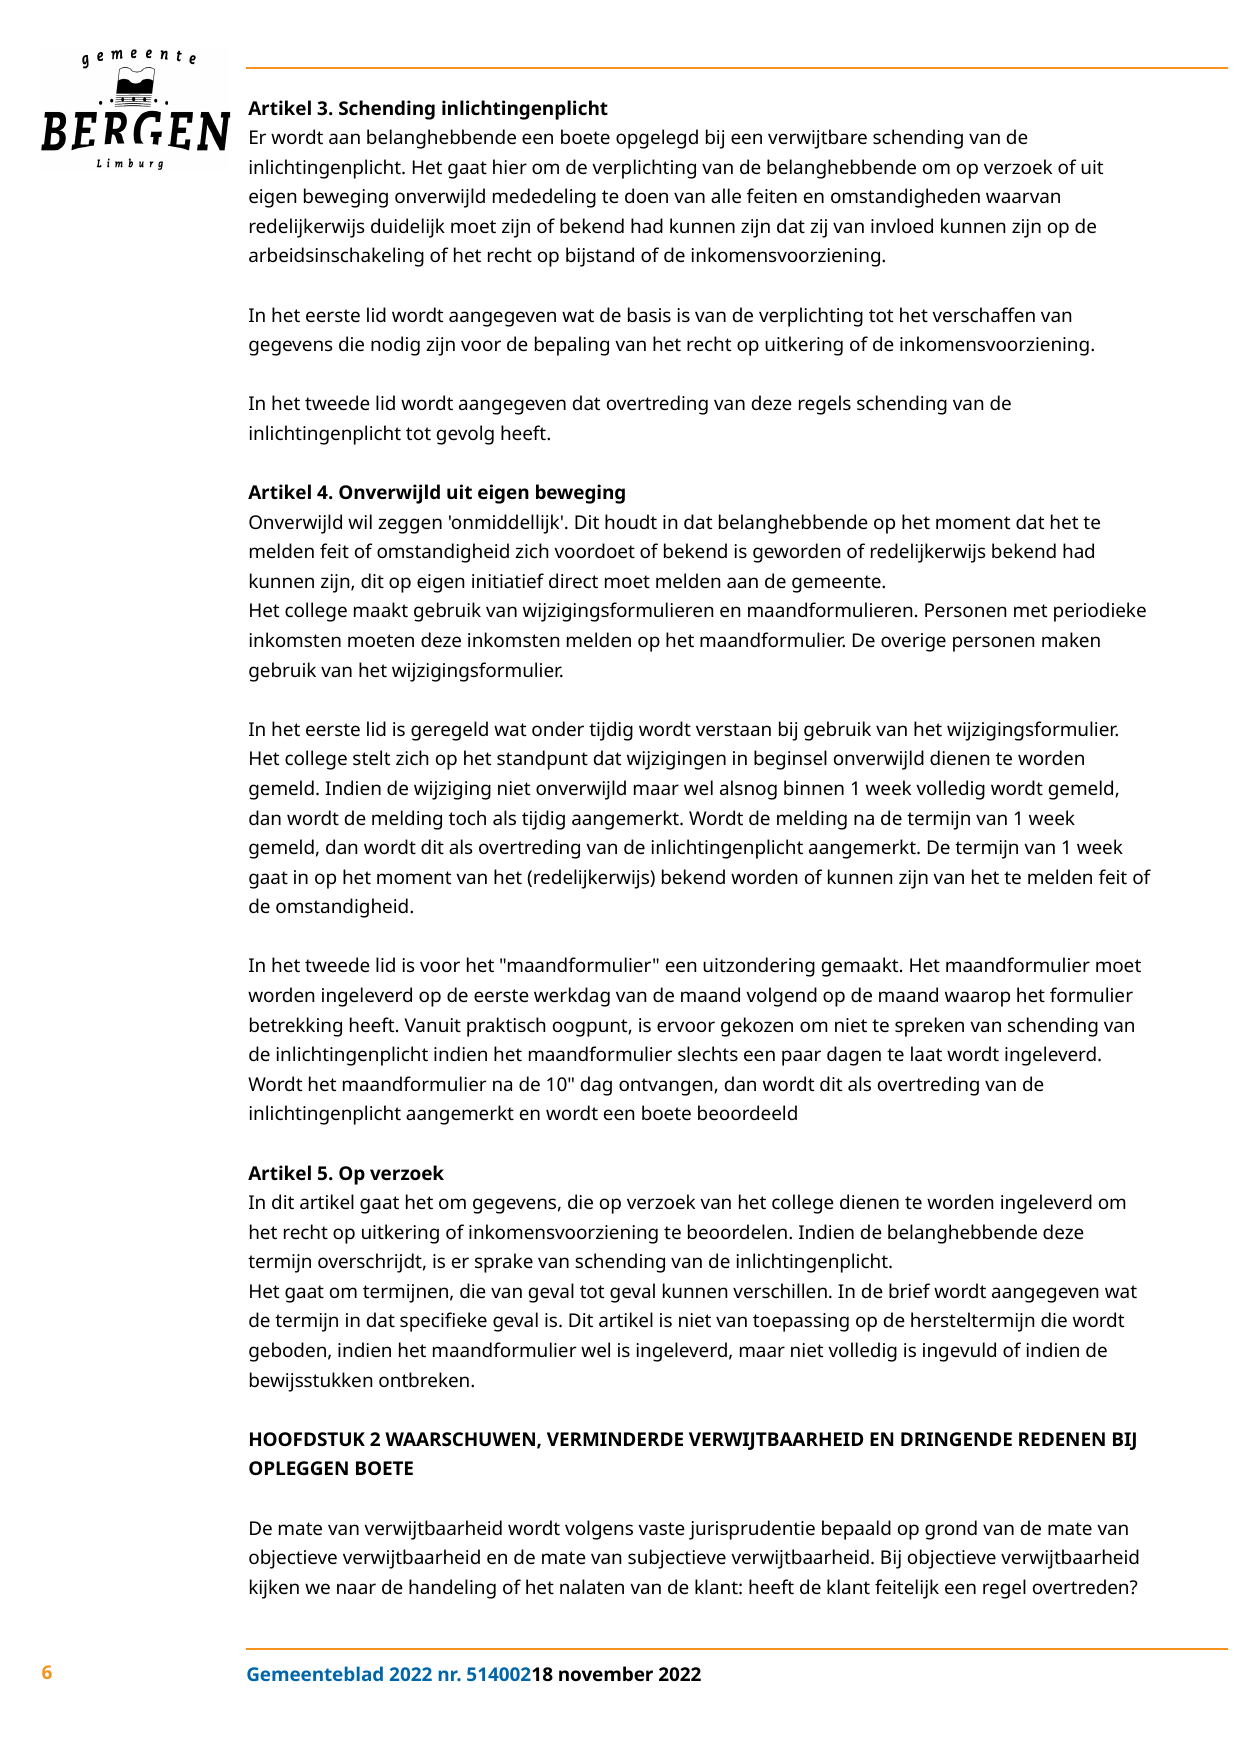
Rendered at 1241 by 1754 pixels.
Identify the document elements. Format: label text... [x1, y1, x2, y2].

text Artikel 3. Schending inlichtingenplicht [248, 95, 1152, 121]
text Artikel 5. Op verzoek [248, 1160, 1152, 1186]
text Het college maakt gebruik van wijzigingsformulieren en maandformulieren. Personen met periodieke inkomsten moeten deze inkomsten melden op het maandformulier. De overige personen maken gebruik van het wijzigingsformulier. [248, 598, 1152, 683]
text Er wordt aan belanghebbende een boete opgelegd bij een verwijtbare schending van de inlichtingenplicht. Het gaat hier om de verplichting van de belanghebbende om op verzoek of uit eigen beweging onverwijld mededeling te doen van alle feiten en omstandigheden waarvan redelijkerwijs duidelijk moet zijn of bekend had kunnen zijn dat zij van invloed kunnen zijn op de arbeidsinschakeling of het recht op bijstand of de inkomensvoorziening. [248, 124, 1152, 268]
text In dit artikel gaat het om gegevens, die op verzoek van het college dienen te worden ingeleverd om het recht op uitkering of inkomensvoorziening te beoordelen. Indien de belanghebbende deze termijn overschrijdt, is er sprake van schending van de inlichtingenplicht. [248, 1189, 1152, 1274]
text Onverwijld wil zeggen 'onmiddellijk'. Dit houdt in dat belanghebbende op het moment dat het te melden feit of omstandigheid zich voordoet of bekend is geworden of redelijkerwijs bekend had kunnen zijn, dit op eigen initiatief direct moet melden aan de gemeente. [248, 509, 1152, 594]
text Artikel 4. Onverwijld uit eigen beweging [248, 479, 1152, 505]
text De mate van verwijtbaarheid wordt volgens vaste jurisprudentie bepaald op grond van de mate van objectieve verwijtbaarheid en de mate van subjectieve verwijtbaarheid. Bij objectieve verwijtbaarheid kijken we naar de handeling of het nalaten van de klant: heeft de klant feitelijk een regel overtreden? [248, 1515, 1152, 1600]
text In het tweede lid is voor het "maandformulier" een uitzondering gemaakt. Het maandformulier moet worden ingeleverd op de eerste werkdag van de maand volgend op de maand waarop het formulier betrekking heeft. Vanuit praktisch oogpunt, is ervoor gekozen om niet te spreken van schending van de inlichtingenplicht indien het maandformulier slechts een paar dagen te laat wordt ingeleverd. Wordt het maandformulier na de 10" dag ontvangen, dan wordt dit als overtreding van de inlichtingenplicht aangemerkt en wordt een boete beoordeeld [248, 953, 1152, 1126]
text In het eerste lid wordt aangegeven wat de basis is van de verplichting tot het verschaffen van gegevens die nodig zijn voor de bepaling van het recht op uitkering of de inkomensvoorziening. [248, 302, 1152, 357]
text Het gaat om termijnen, die van geval tot geval kunnen verschillen. In de brief wordt aangegeven wat de termijn in dat specifieke geval is. Dit artikel is niet van toepassing op de hersteltermijn die wordt geboden, indien het maandformulier wel is ingeleverd, maar niet volledig is ingevuld of indien de bewijsstukken ontbreken. [248, 1278, 1152, 1393]
picture [41, 47, 231, 172]
text In het tweede lid wordt aangegeven dat overtreding van deze regels schending van de inlichtingenplicht tot gevolg heeft. [248, 391, 1152, 446]
text HOOFDSTUK 2 WAARSCHUWEN, VERMINDERDE VERWIJTBAARHEID EN DRINGENDE REDENEN BIJ OPLEGGEN BOETE [248, 1426, 1152, 1481]
text In het eerste lid is geregeld wat onder tijdig wordt verstaan bij gebruik van het wijzigingsformulier. Het college stelt zich op het standpunt dat wijzigingen in beginsel onverwijld dienen te worden gemeld. Indien de wijziging niet onverwijld maar wel alsnog binnen 1 week volledig wordt gemeld, dan wordt de melding toch als tijdig aangemerkt. Wordt de melding na de termijn van 1 week gemeld, dan wordt dit als overtreding van de inlichtingenplicht aangemerkt. De termijn van 1 week gaat in op het moment van het (redelijkerwijs) bekend worden of kunnen zijn van het te melden feit of de omstandigheid. [248, 716, 1152, 919]
